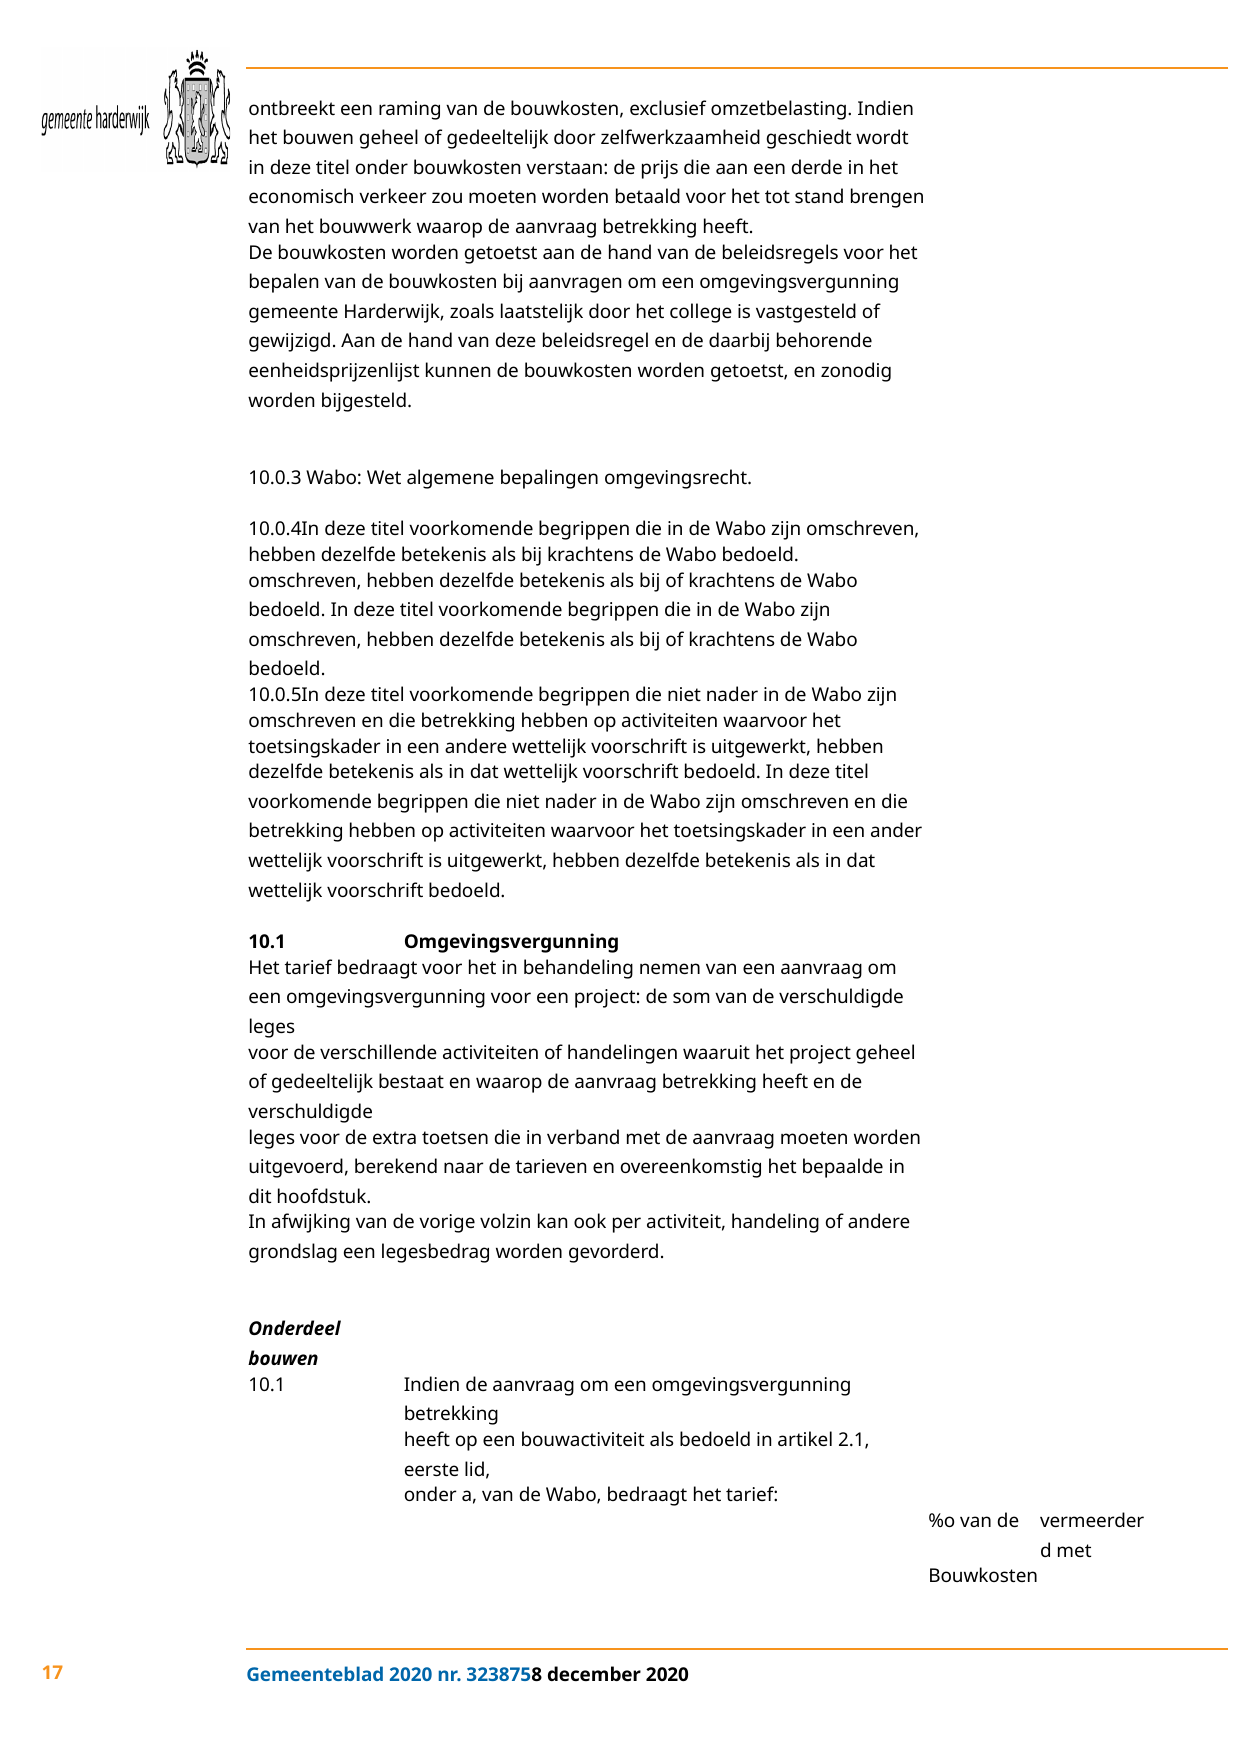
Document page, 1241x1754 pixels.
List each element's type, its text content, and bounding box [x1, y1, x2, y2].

table_cell [928, 954, 1040, 1039]
table_cell [248, 438, 403, 464]
table_cell dezelfde betekenis als in dat wettelijk voorschrift bedoeld. In deze titel voorkomende begrippen die niet nader in de Wabo zijn omschreven en die betrekking hebben op activiteiten waarvoor het toetsingskader in een ander wettelijk voorschrift is uitgewerkt, hebben dezelfde betekenis als in dat wettelijk voorschrift bedoeld. [248, 759, 928, 903]
table_cell Omgevingsvergunning [404, 928, 928, 954]
table_cell toetsingskader in een andere wettelijk voorschrift is uitgewerkt, hebben [248, 733, 928, 758]
table_cell Indien de aanvraag om een omgevingsvergunning betrekking [404, 1371, 928, 1426]
table_cell [1040, 1426, 1152, 1481]
table_cell [1040, 541, 1152, 567]
table_cell vermeerderd met [1040, 1507, 1152, 1562]
table_cell [1040, 490, 1152, 515]
table_cell [1040, 759, 1152, 903]
table_cell [404, 1563, 928, 1588]
table_cell [928, 490, 1040, 515]
table_cell [928, 95, 1040, 239]
table_cell [1040, 1039, 1152, 1124]
table_cell Het tarief bedraagt voor het in behandeling nemen van een aanvraag om een omgevingsvergunning voor een project: de som van de verschuldigde leges [248, 954, 928, 1039]
table_cell [1040, 1371, 1152, 1426]
table_cell [1040, 438, 1152, 464]
table_cell [928, 438, 1040, 464]
table_cell [928, 567, 1040, 681]
table_cell [928, 733, 1040, 758]
table_cell [1040, 1209, 1152, 1264]
table_cell [928, 1039, 1040, 1124]
table_cell voor de verschillende activiteiten of handelingen waaruit het project geheel of gedeeltelijk bestaat en waarop de aanvraag betrekking heeft en de verschuldigde [248, 1039, 928, 1124]
table_cell %o van de [928, 1507, 1040, 1562]
table_cell omschreven, hebben dezelfde betekenis als bij of krachtens de Wabo bedoeld. In deze titel voorkomende begrippen die in de Wabo zijn omschreven, hebben dezelfde betekenis als bij of krachtens de Wabo bedoeld. [248, 567, 928, 681]
table_cell [1040, 1481, 1152, 1507]
table_cell [404, 1316, 928, 1371]
table_cell [1040, 1264, 1152, 1290]
table_cell [928, 681, 1040, 707]
table_cell [1040, 413, 1152, 438]
table_cell [248, 490, 403, 515]
table_cell [248, 1507, 403, 1562]
table_cell [404, 490, 928, 515]
table_cell [928, 707, 1040, 733]
table_cell [928, 1426, 1040, 1481]
table_cell [1040, 567, 1152, 681]
table_cell [928, 903, 1040, 928]
table_cell [1040, 954, 1152, 1039]
table_cell [928, 464, 1040, 490]
table_cell [928, 1481, 1040, 1507]
table_cell [1040, 95, 1152, 239]
table_cell [248, 1563, 403, 1588]
table_cell [248, 1426, 403, 1481]
picture [41, 47, 231, 172]
table_cell [1040, 464, 1152, 490]
table_cell [928, 1209, 1040, 1264]
table_cell 10.0.3 Wabo: Wet algemene bepalingen omgevingsrecht. [248, 464, 928, 490]
table_cell [1040, 707, 1152, 733]
table_cell [248, 903, 403, 928]
table_cell 10.1 [248, 928, 403, 954]
table_cell [404, 1290, 928, 1316]
table_cell [404, 413, 928, 438]
table_cell [1040, 515, 1152, 541]
table_cell [1040, 239, 1152, 412]
table_cell [248, 1290, 403, 1316]
table_cell [1040, 928, 1152, 954]
table_cell 10.1 [248, 1371, 403, 1426]
table_cell [928, 239, 1040, 412]
table_cell heeft op een bouwactiviteit als bedoeld in artikel 2.1, eerste lid, [404, 1426, 928, 1481]
table_cell [928, 515, 1040, 541]
table_cell 10.0.5In deze titel voorkomende begrippen die niet nader in de Wabo zijn [248, 681, 928, 707]
table_cell [928, 928, 1040, 954]
table_cell In afwijking van de vorige volzin kan ook per activiteit, handeling of andere grondslag een legesbedrag worden gevorderd. [248, 1209, 928, 1264]
table_cell [1040, 1290, 1152, 1316]
table_cell [1040, 1124, 1152, 1209]
table_cell [1040, 1316, 1152, 1371]
table_cell onder a, van de Wabo, bedraagt het tarief: [404, 1481, 928, 1507]
table_cell Bouwkosten [928, 1563, 1040, 1588]
table_cell De bouwkosten worden getoetst aan de hand van de beleidsregels voor het bepalen van de bouwkosten bij aanvragen om een omgevingsvergunning gemeente Harderwijk, zoals laatstelijk door het college is vastgesteld of gewijzigd. Aan de hand van deze beleidsregel en de daarbij behorende eenheidsprijzenlijst kunnen de bouwkosten worden getoetst, en zonodig worden bijgesteld. [248, 239, 928, 412]
table_cell [248, 1264, 403, 1290]
table_cell [248, 413, 403, 438]
table_cell [1040, 903, 1152, 928]
table_cell Onderdeel bouwen [248, 1316, 403, 1371]
table_cell [928, 1124, 1040, 1209]
table_cell [928, 1264, 1040, 1290]
table_cell [248, 1481, 403, 1507]
table_cell omschreven en die betrekking hebben op activiteiten waarvoor het [248, 707, 928, 733]
table_cell 10.0.4In deze titel voorkomende begrippen die in de Wabo zijn omschreven, [248, 515, 928, 541]
table_cell [1040, 681, 1152, 707]
table_cell [404, 1264, 928, 1290]
table_cell [928, 1316, 1040, 1371]
table_cell hebben dezelfde betekenis als bij krachtens de Wabo bedoeld. [248, 541, 928, 567]
table_cell [404, 903, 928, 928]
table_cell [928, 413, 1040, 438]
table_cell [928, 1290, 1040, 1316]
table_cell leges voor de extra toetsen die in verband met de aanvraag moeten worden uitgevoerd, berekend naar de tarieven en overeenkomstig het bepaalde in dit hoofdstuk. [248, 1124, 928, 1209]
table_cell [404, 438, 928, 464]
table_cell [928, 759, 1040, 903]
table_cell [404, 1507, 928, 1562]
table_cell ontbreekt een raming van de bouwkosten, exclusief omzetbelasting. Indien het bouwen geheel of gedeeltelijk door zelfwerkzaamheid geschiedt wordt in deze titel onder bouwkosten verstaan: de prijs die aan een derde in het economisch verkeer zou moeten worden betaald voor het tot stand brengen van het bouwwerk waarop de aanvraag betrekking heeft. [248, 95, 928, 239]
table_cell [1040, 733, 1152, 758]
table_cell [928, 541, 1040, 567]
table_cell [928, 1371, 1040, 1426]
table_cell [1040, 1563, 1152, 1588]
